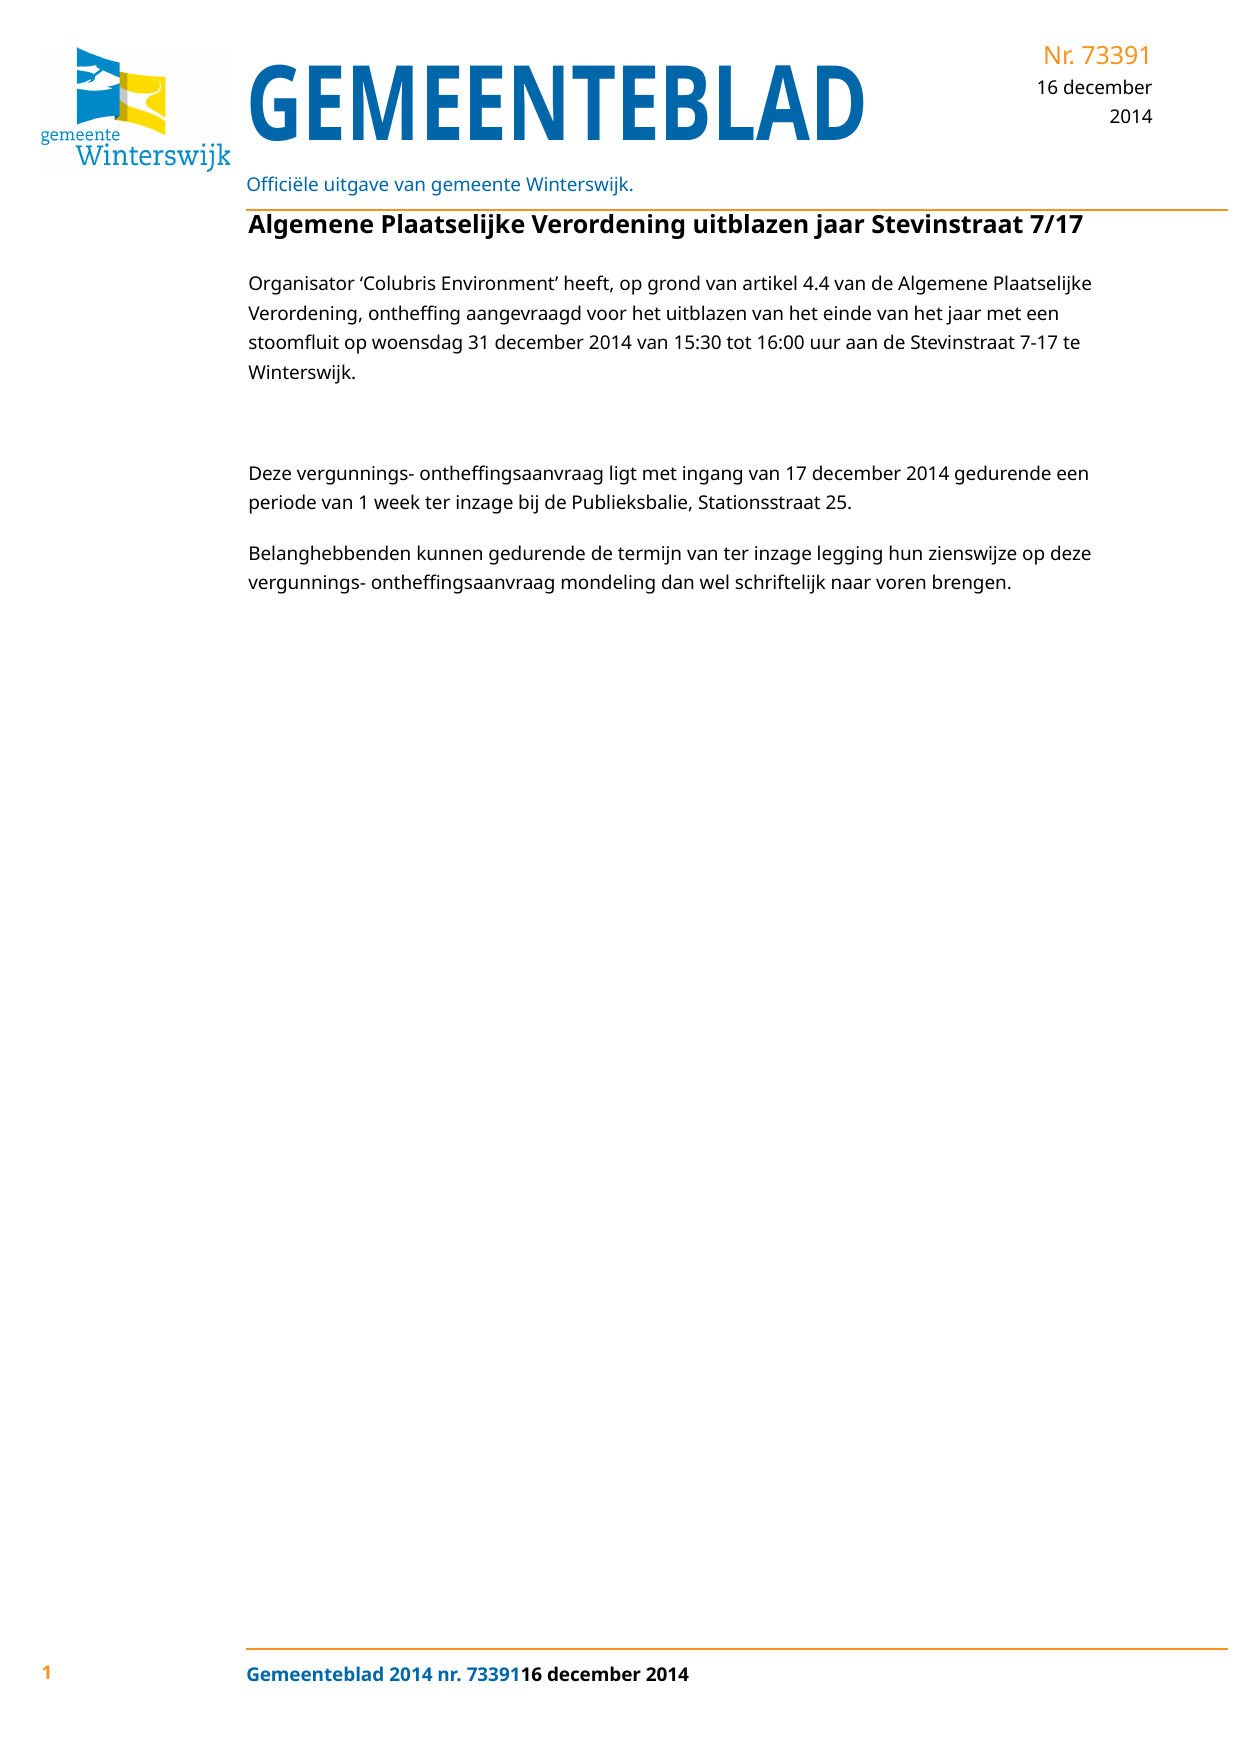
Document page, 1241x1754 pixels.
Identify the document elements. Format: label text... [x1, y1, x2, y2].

text Belanghebbenden kunnen gedurende de termijn van ter inzage legging hun zienswijze op deze vergunnings- ontheffingsaanvraag mondeling dan wel schriftelijk naar voren brengen. [248, 540, 1152, 595]
picture [225, 153, 231, 162]
picture [41, 47, 231, 172]
text Algemene Plaatselijke Verordening uitblazen jaar Stevinstraat 7/17 [248, 211, 1152, 241]
text Deze vergunnings- ontheffingsaanvraag ligt met ingang van 17 december 2014 gedurende een periode van 1 week ter inzage bij de Publieksbalie, Stationsstraat 25. [248, 460, 1152, 515]
text Organisator ‘Colubris Environment’ heeft, op grond van artikel 4.4 van de Algemene Plaatselijke Verordening, ontheffing aangevraagd voor het uitblazen van het einde van het jaar met een stoomfluit op woensdag 31 december 2014 van 15:30 tot 16:00 uur aan de Stevinstraat 7-17 te Winterswijk. [248, 270, 1152, 385]
